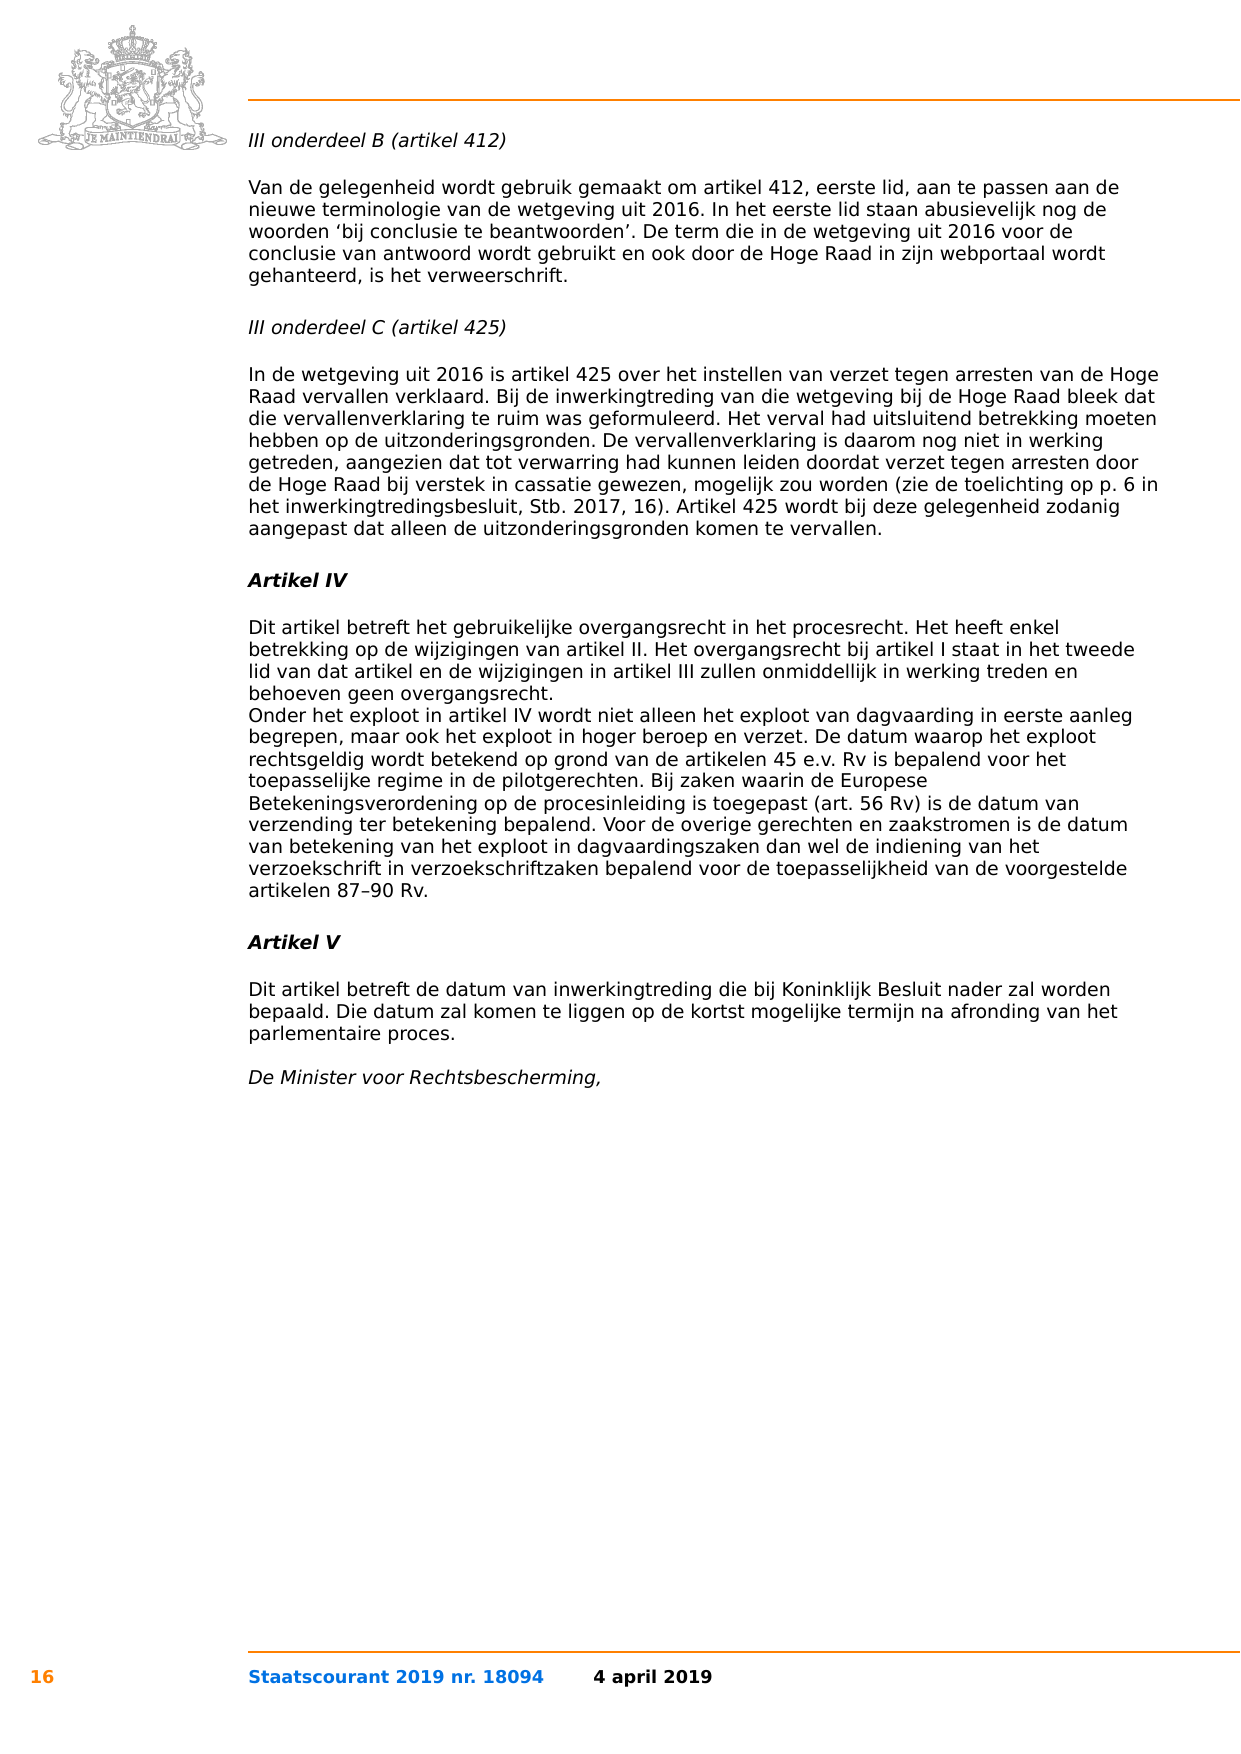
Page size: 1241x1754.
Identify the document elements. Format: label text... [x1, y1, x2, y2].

subtitle III onderdeel C (artikel 425) [248, 317, 1163, 339]
text Dit artikel betreft de datum van inwerkingtreding die bij Koninklijk Besluit nader zal worden bepaald. Die datum zal komen te liggen op de kortst mogelijke termijn na afronding van het parlementaire proces. [248, 979, 1163, 1045]
subtitle III onderdeel B (artikel 412) [248, 130, 1163, 152]
text In de wetgeving uit 2016 is artikel 425 over het instellen van verzet tegen arresten van de Hoge Raad vervallen verklaard. Bij de inwerkingtreding van die wetgeving bij de Hoge Raad bleek dat die vervallenverklaring te ruim was geformuleerd. Het verval had uitsluitend betrekking moeten hebben op de uitzonderingsgronden. De vervallenverklaring is daarom nog niet in werking getreden, aangezien dat tot verwarring had kunnen leiden doordat verzet tegen arresten door de Hoge Raad bij verstek in cassatie gewezen, mogelijk zou worden (zie de toelichting op p. 6 in het inwerkingtredingsbesluit, Stb. 2017, 16). Artikel 425 wordt bij deze gelegenheid zodanig aangepast dat alleen de uitzonderingsgronden komen te vervallen. [248, 364, 1163, 539]
subtitle Artikel V [248, 932, 1163, 954]
text Van de gelegenheid wordt gebruik gemaakt om artikel 412, eerste lid, aan te passen aan de nieuwe terminologie van de wetgeving uit 2016. In het eerste lid staan abusievelijk nog de woorden ‘bij conclusie te beantwoorden’. De term die in de wetgeving uit 2016 voor de conclusie van antwoord wordt gebruikt en ook door de Hoge Raad in zijn webportaal wordt gehanteerd, is het verweerschrift. [248, 177, 1163, 287]
text De Minister voor Rechtsbescherming, [248, 1067, 1163, 1089]
text Onder het exploot in artikel IV wordt niet alleen het exploot van dagvaarding in eerste aanleg begrepen, maar ook het exploot in hoger beroep en verzet. De datum waarop het exploot rechtsgeldig wordt betekend op grond van de artikelen 45 e.v. Rv is bepalend voor het toepasselijke regime in de pilotgerechten. Bij zaken waarin de Europese Betekeningsverordening op de procesinleiding is toegepast (art. 56 Rv) is de datum van verzending ter betekening bepalend. Voor de overige gerechten en zaakstromen is de datum van betekening van het exploot in dagvaardingszaken dan wel de indiening van het verzoekschrift in verzoekschriftzaken bepalend voor de toepasselijkheid van de voorgestelde artikelen 87–90 Rv. [248, 704, 1163, 902]
picture [38, 25, 227, 150]
text Dit artikel betreft het gebruikelijke overgangsrecht in het procesrecht. Het heeft enkel betrekking op de wijzigingen van artikel II. Het overgangsrecht bij artikel I staat in het tweede lid van dat artikel en de wijzigingen in artikel III zullen onmiddellijk in werking treden en behoeven geen overgangsrecht. [248, 617, 1163, 704]
subtitle Artikel IV [248, 569, 1163, 592]
